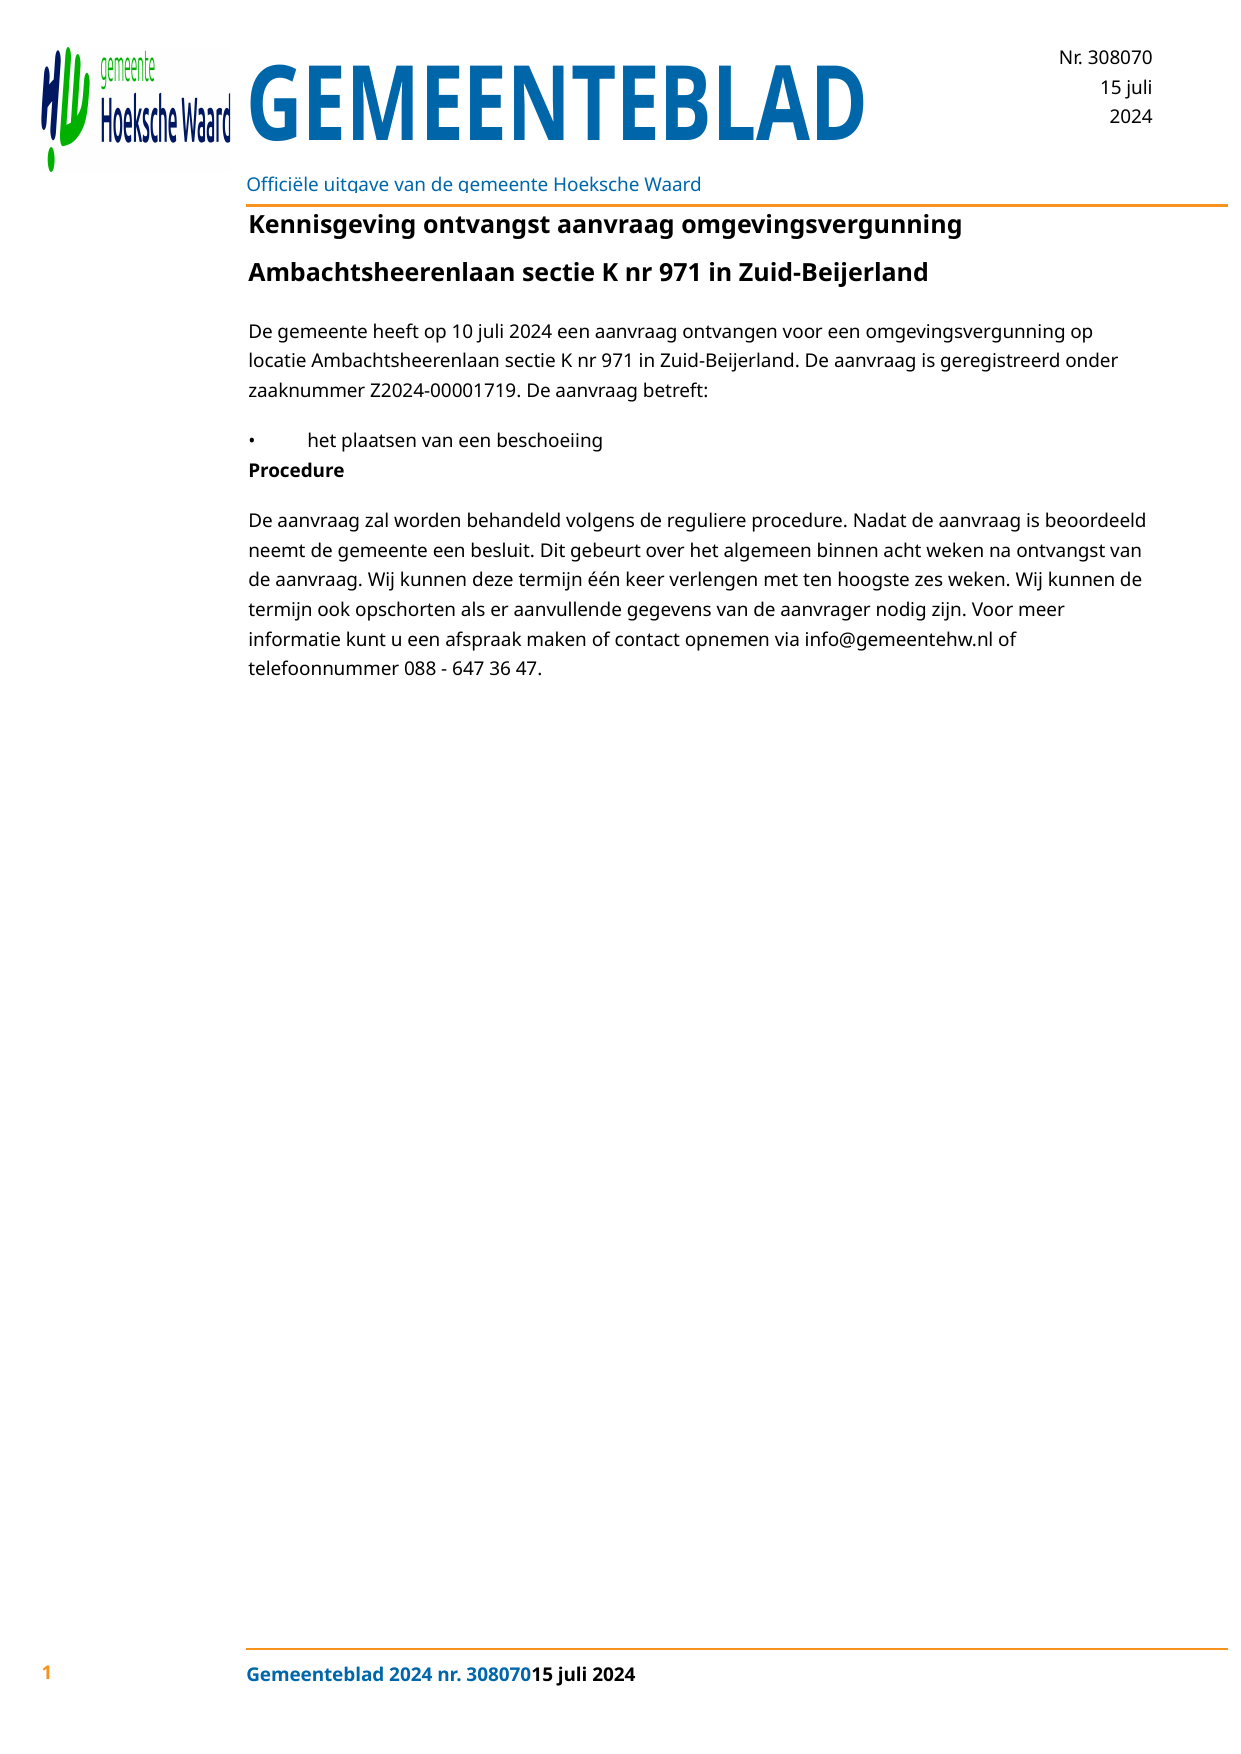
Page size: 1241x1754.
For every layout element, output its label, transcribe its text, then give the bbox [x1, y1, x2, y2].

text De gemeente heeft op 10 juli 2024 een aanvraag ontvangen voor een omgevingsvergunning op locatie Ambachtsheerenlaan sectie K nr 971 in Zuid-Beijerland. De aanvraag is geregistreerd onder zaaknummer Z2024-00001719. De aanvraag betreft: [248, 318, 1152, 403]
text De aanvraag zal worden behandeld volgens de reguliere procedure. Nadat de aanvraag is beoordeeld neemt de gemeente een besluit. Dit gebeurt over het algemeen binnen acht weken na ontvangst van de aanvraag. Wij kunnen deze termijn één keer verlengen met ten hoogste zes weken. Wij kunnen de termijn ook opschorten als er aanvullende gegevens van de aanvrager nodig zijn. Voor meer informatie kunt u een afspraak maken of contact opnemen via info@gemeentehw.nl of telefoonnummer 088 - 647 36 47. [248, 507, 1152, 681]
picture [41, 47, 231, 172]
list het plaatsen van een beschoeiing [248, 427, 1152, 453]
text Kennisgeving ontvangst aanvraag omgevingsvergunning Ambachtsheerenlaan sectie K nr 971 in Zuid-Beijerland [248, 207, 1152, 288]
text Procedure [248, 457, 1152, 483]
